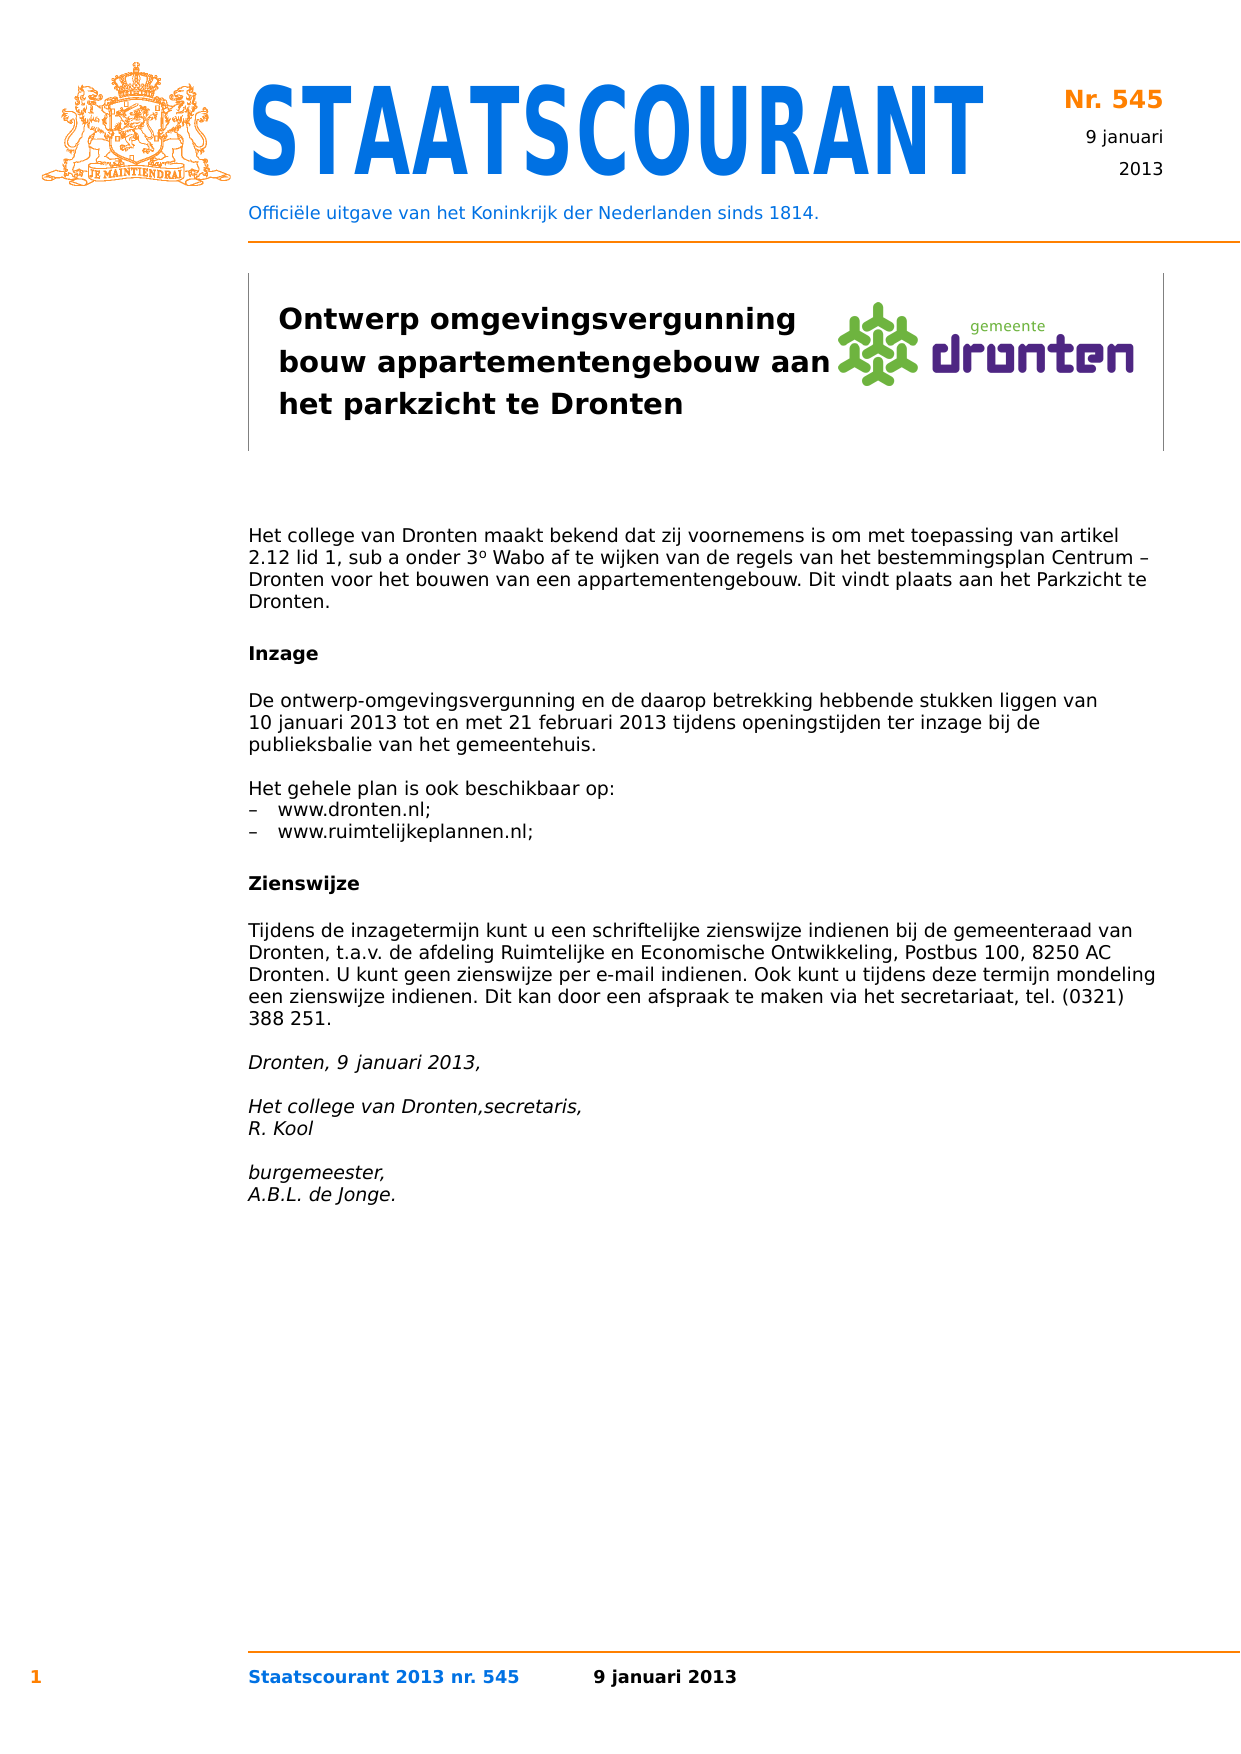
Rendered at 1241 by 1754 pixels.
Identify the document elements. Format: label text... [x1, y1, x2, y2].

text Het college van Dronten maakt bekend dat zij voornemens is om met toepassing van artikel 2.12 lid 1, sub a onder 3o Wabo af te wijken van de regels van het bestemmingsplan Centrum – Dronten voor het bouwen van een appartementengebouw. Dit vindt plaats aan het Parkzicht te Dronten. [248, 525, 1163, 613]
text – www.ruimtelijkeplannen.nl; [248, 821, 1163, 843]
table_cell 2013 [998, 153, 1240, 203]
table_cell 9 januari [998, 121, 1240, 153]
text Tijdens de inzagetermijn kunt u een schriftelijke zienswijze indienen bij de gemeenteraad van Dronten, t.a.v. de afdeling Ruimtelijke en Economische Ontwikkeling, Postbus 100, 8250 AC Dronten. U kunt geen zienswijze per e-mail indienen. Ook kunt u tijdens deze termijn mondeling een zienswijze indienen. Dit kan door een afspraak te maken via het secretariaat, tel. (0321) 388 251. [248, 920, 1163, 1030]
subtitle Inzage [248, 643, 1163, 664]
text Het college van Dronten,secretaris, R. Kool [248, 1096, 1163, 1140]
text burgemeester, A.B.L. de Jonge. [248, 1162, 1163, 1206]
picture [41, 62, 231, 186]
subtitle Zienswijze [248, 873, 1163, 895]
table_header [25, 62, 248, 241]
picture [838, 302, 1134, 386]
table_header Nr. 545 [998, 62, 1240, 121]
table_cell Officiële uitgave van het Koninkrijk der Nederlanden sinds 1814. [248, 203, 1240, 241]
text Dronten, 9 januari 2013, [248, 1052, 1163, 1074]
text De ontwerp-omgevingsvergunning en de daarop betrekking hebbende stukken liggen van 10 januari 2013 tot en met 21 februari 2013 tijdens openingstijden ter inzage bij de publieksbalie van het gemeentehuis. [248, 689, 1163, 756]
subtitle Ontwerp omgevingsvergunning bouw appartementengebouw aan het parkzicht te Dronten [249, 273, 1163, 451]
table_header STAATSCOURANT [248, 62, 998, 203]
text – www.dronten.nl; [248, 799, 1163, 821]
text Het gehele plan is ook beschikbaar op: [248, 777, 1163, 799]
